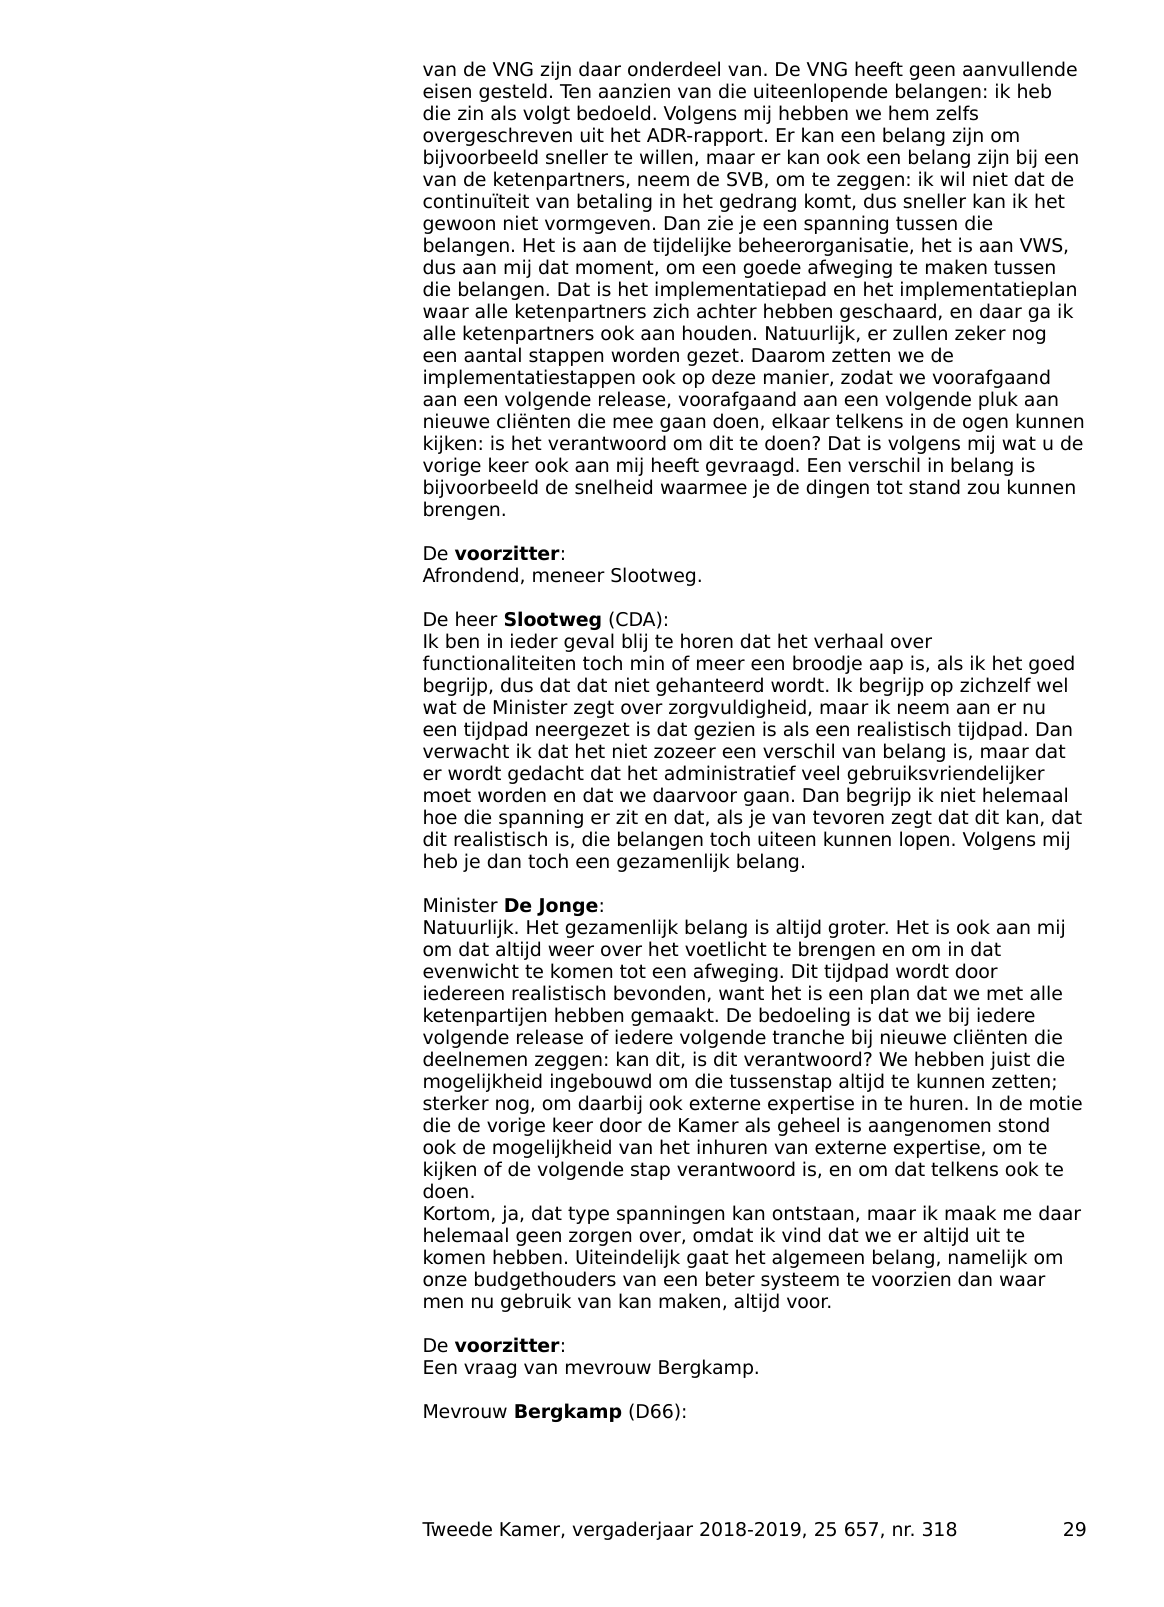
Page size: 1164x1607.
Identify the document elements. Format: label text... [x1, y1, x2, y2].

text Een vraag van mevrouw Bergkamp. [422, 1357, 1087, 1379]
text Mevrouw Bergkamp (D66): [422, 1401, 1087, 1423]
text van de VNG zijn daar onderdeel van. De VNG heeft geen aanvullende eisen gesteld. Ten aanzien van die uiteenlopende belangen: ik heb die zin als volgt bedoeld. Volgens mij hebben we hem zelfs overgeschreven uit het ADR-rapport. Er kan een belang zijn om bijvoorbeeld sneller te willen, maar er kan ook een belang zijn bij een van de ketenpartners, neem de SVB, om te zeggen: ik wil niet dat de continuïteit van betaling in het gedrang komt, dus sneller kan ik het gewoon niet vormgeven. Dan zie je een spanning tussen die belangen. Het is aan de tijdelijke beheerorganisatie, het is aan VWS, dus aan mij dat moment, om een goede afweging te maken tussen die belangen. Dat is het implementatiepad en het implementatieplan waar alle ketenpartners zich achter hebben geschaard, en daar ga ik alle ketenpartners ook aan houden. Natuurlijk, er zullen zeker nog een aantal stappen worden gezet. Daarom zetten we de implementatiestappen ook op deze manier, zodat we voorafgaand aan een volgende release, voorafgaand aan een volgende pluk aan nieuwe cliënten die mee gaan doen, elkaar telkens in de ogen kunnen kijken: is het verantwoord om dit te doen? Dat is volgens mij wat u de vorige keer ook aan mij heeft gevraagd. Een verschil in belang is bijvoorbeeld de snelheid waarmee je de dingen tot stand zou kunnen brengen. [422, 59, 1087, 521]
text De heer Slootweg (CDA): [422, 609, 1087, 631]
text Afrondend, meneer Slootweg. [422, 565, 1087, 587]
text Minister De Jonge: [422, 895, 1087, 917]
text De voorzitter: [422, 543, 1087, 565]
text Kortom, ja, dat type spanningen kan ontstaan, maar ik maak me daar helemaal geen zorgen over, omdat ik vind dat we er altijd uit te komen hebben. Uiteindelijk gaat het algemeen belang, namelijk om onze budgethouders van een beter systeem te voorzien dan waar men nu gebruik van kan maken, altijd voor. [422, 1203, 1087, 1312]
text Ik ben in ieder geval blij te horen dat het verhaal over functionaliteiten toch min of meer een broodje aap is, als ik het goed begrijp, dus dat dat niet gehanteerd wordt. Ik begrijp op zichzelf wel wat de Minister zegt over zorgvuldigheid, maar ik neem aan er nu een tijdpad neergezet is dat gezien is als een realistisch tijdpad. Dan verwacht ik dat het niet zozeer een verschil van belang is, maar dat er wordt gedacht dat het administratief veel gebruiksvriendelijker moet worden en dat we daarvoor gaan. Dan begrijp ik niet helemaal hoe die spanning er zit en dat, als je van tevoren zegt dat dit kan, dat dit realistisch is, die belangen toch uiteen kunnen lopen. Volgens mij heb je dan toch een gezamenlijk belang. [422, 631, 1087, 873]
text Natuurlijk. Het gezamenlijk belang is altijd groter. Het is ook aan mij om dat altijd weer over het voetlicht te brengen en om in dat evenwicht te komen tot een afweging. Dit tijdpad wordt door iedereen realistisch bevonden, want het is een plan dat we met alle ketenpartijen hebben gemaakt. De bedoeling is dat we bij iedere volgende release of iedere volgende tranche bij nieuwe cliënten die deelnemen zeggen: kan dit, is dit verantwoord? We hebben juist die mogelijkheid ingebouwd om die tussenstap altijd te kunnen zetten; sterker nog, om daarbij ook externe expertise in te huren. In de motie die de vorige keer door de Kamer als geheel is aangenomen stond ook de mogelijkheid van het inhuren van externe expertise, om te kijken of de volgende stap verantwoord is, en om dat telkens ook te doen. [422, 917, 1087, 1203]
text De voorzitter: [422, 1335, 1087, 1357]
